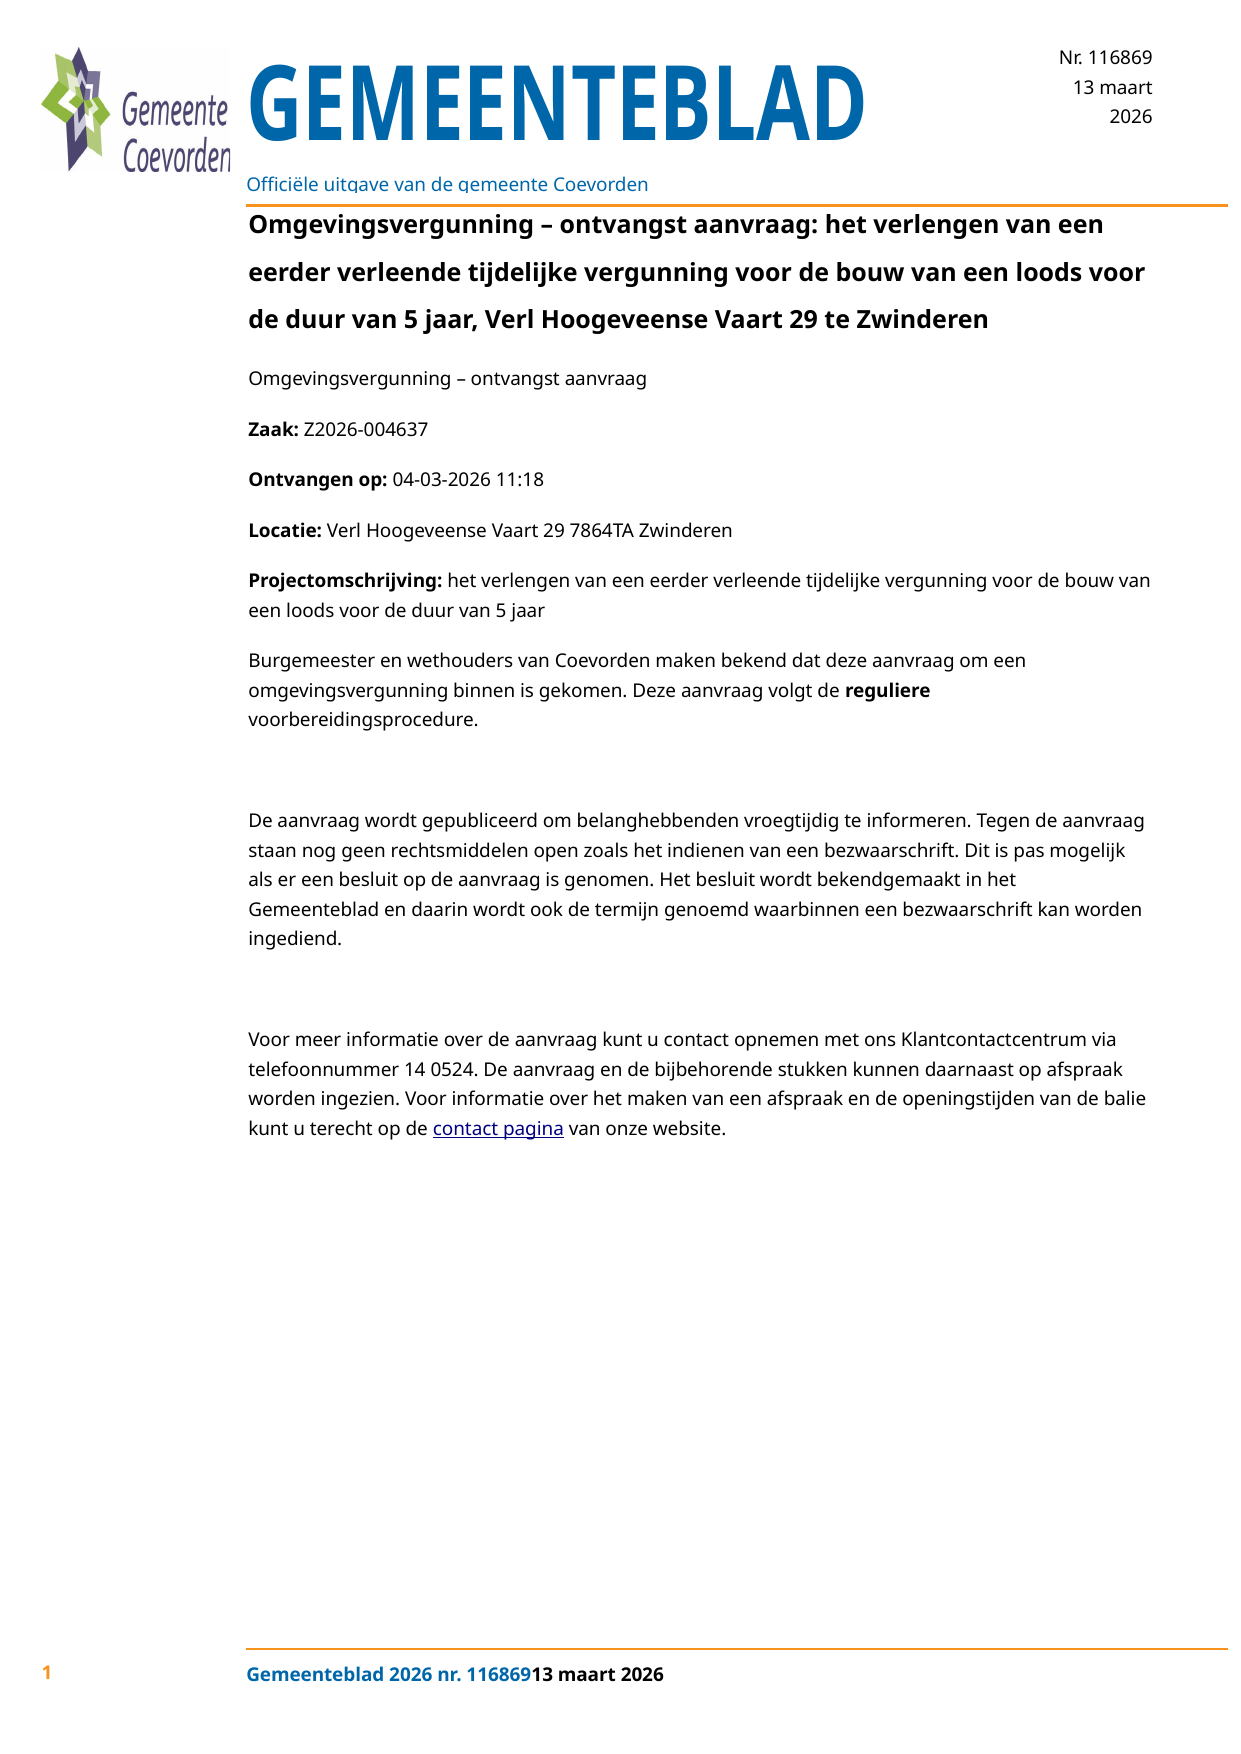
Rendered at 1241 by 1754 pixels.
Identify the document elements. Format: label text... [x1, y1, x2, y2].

text Locatie: Verl Hoogeveense Vaart 29 7864TA Zwinderen [248, 517, 1152, 542]
text Zaak: Z2026-004637 [248, 416, 1152, 442]
text Projectomschrijving: het verlengen van een eerder verleende tijdelijke vergunning voor de bouw van een loods voor de duur van 5 jaar [248, 567, 1152, 622]
text Ontvangen op: 04-03-2026 11:18 [248, 466, 1152, 492]
text Burgemeester en wethouders van Coevorden maken bekend dat deze aanvraag om een omgevingsvergunning binnen is gekomen. Deze aanvraag volgt de reguliere voorbereidingsprocedure. [248, 647, 1152, 732]
picture [41, 47, 231, 172]
text Omgevingsvergunning – ontvangst aanvraag [248, 366, 1152, 391]
text Omgevingsvergunning – ontvangst aanvraag: het verlengen van een eerder verleende tijdelijke vergunning voor de bouw van een loods voor de duur van 5 jaar, Verl Hoogeveense Vaart 29 te Zwinderen [248, 207, 1152, 336]
text De aanvraag wordt gepubliceerd om belanghebbenden vroegtijdig te informeren. Tegen de aanvraag staan nog geen rechtsmiddelen open zoals het indienen van een bezwaarschrift. Dit is pas mogelijk als er een besluit op de aanvraag is genomen. Het besluit wordt bekendgemaakt in het Gemeenteblad en daarin wordt ook de termijn genoemd waarbinnen een bezwaarschrift kan worden ingediend. [248, 807, 1152, 951]
text Voor meer informatie over de aanvraag kunt u contact opnemen met ons Klantcontactcentrum via telefoonnummer 14 0524. De aanvraag en de bijbehorende stukken kunnen daarnaast op afspraak worden ingezien. Voor informatie over het maken van een afspraak en de openingstijden van de balie kunt u terecht op de contact pagina van onze website. [248, 1026, 1152, 1141]
